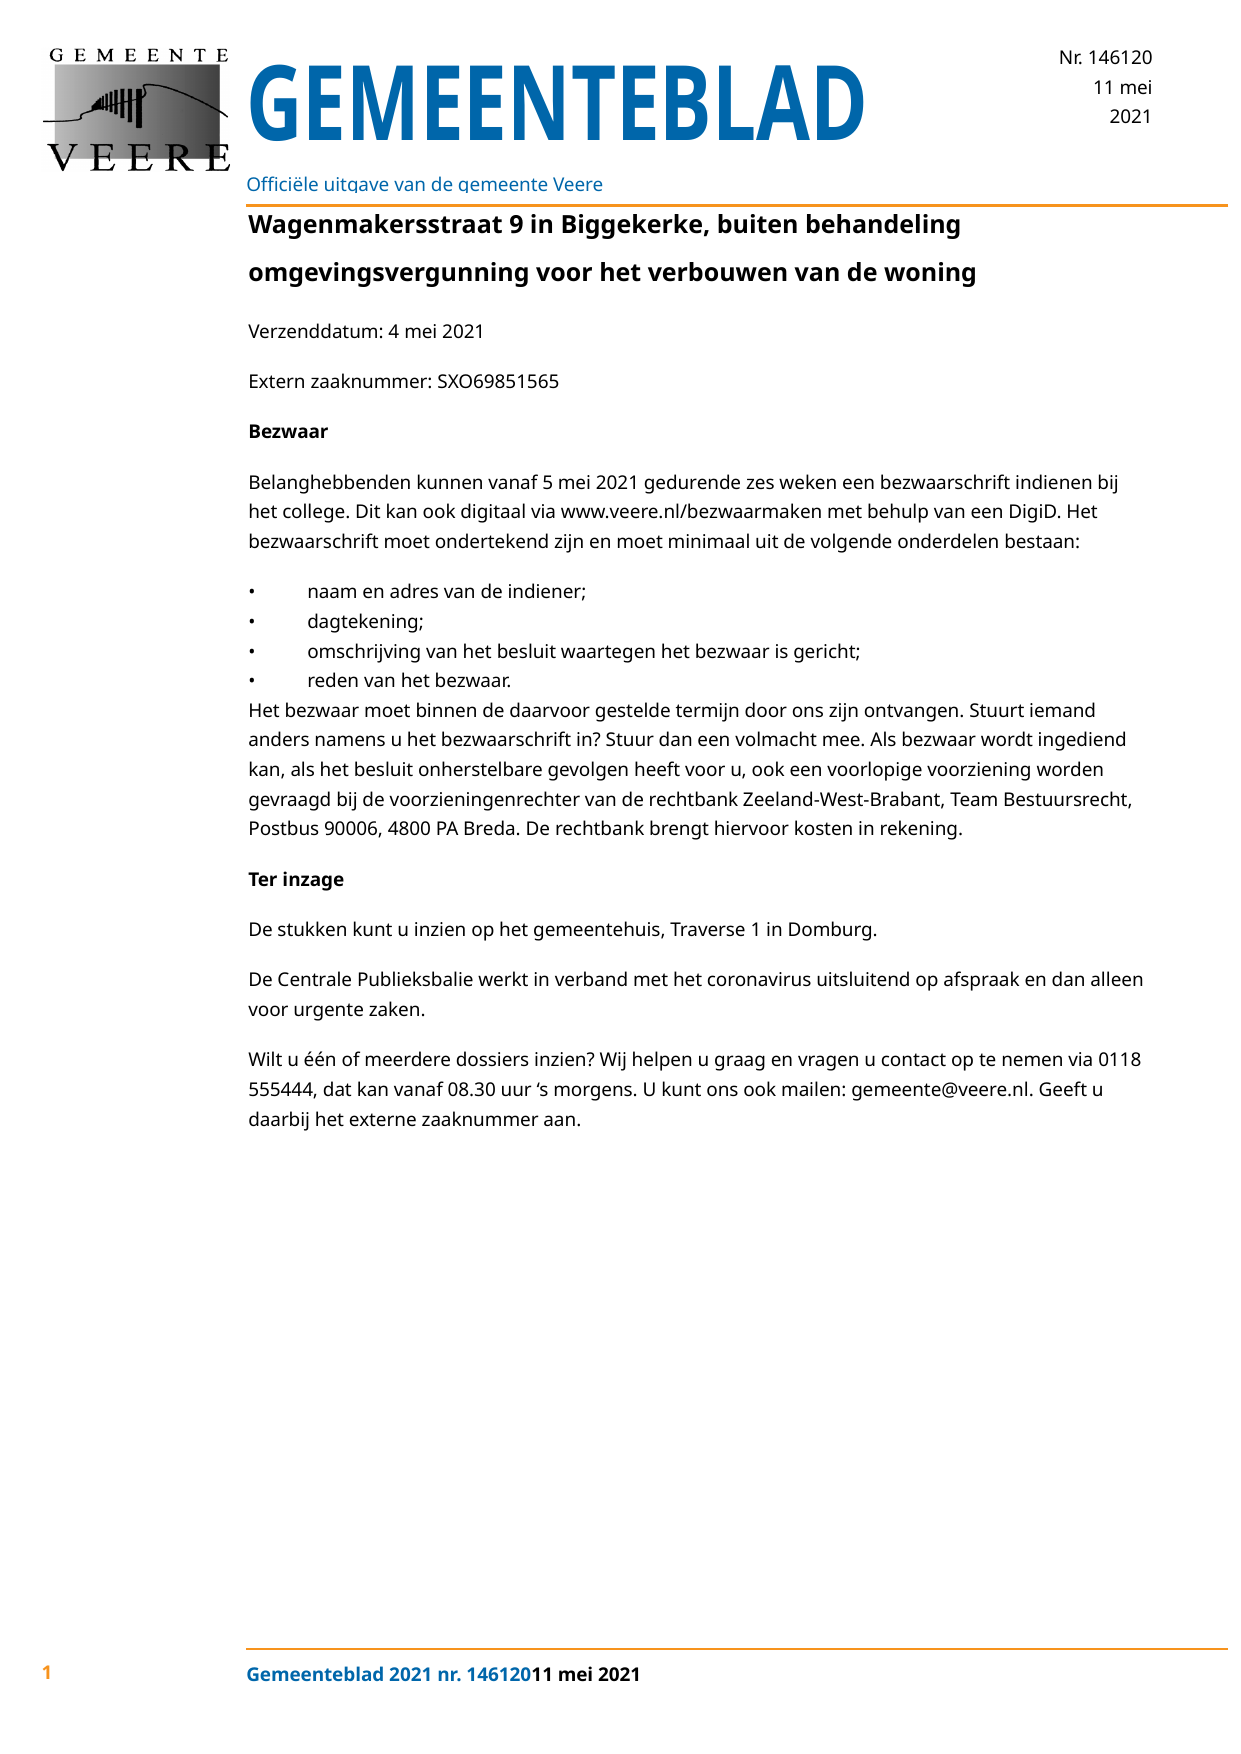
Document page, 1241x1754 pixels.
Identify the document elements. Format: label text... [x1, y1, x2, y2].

text De stukken kunt u inzien op het gemeentehuis, Traverse 1 in Domburg. [248, 916, 1152, 942]
list naam en adres van de indiener; [248, 579, 1152, 604]
picture [41, 47, 231, 172]
text Verzenddatum: 4 mei 2021 [248, 318, 1152, 344]
text Ter inzage [248, 866, 1152, 892]
text Wagenmakersstraat 9 in Biggekerke, buiten behandeling omgevingsvergunning voor het verbouwen van de woning [248, 207, 1152, 288]
text Het bezwaar moet binnen de daarvoor gestelde termijn door ons zijn ontvangen. Stuurt iemand anders namens u het bezwaarschrift in? Stuur dan een volmacht mee. Als bezwaar wordt ingediend kan, als het besluit onherstelbare gevolgen heeft voor u, ook een voorlopige voorziening worden gevraagd bij de voorzieningenrechter van de rechtbank Zeeland-West-Brabant, Team Bestuursrecht, Postbus 90006, 4800 PA Breda. De rechtbank brengt hiervoor kosten in rekening. [248, 697, 1152, 841]
text Bezwaar [248, 419, 1152, 444]
list dagtekening; [248, 608, 1152, 634]
list reden van het bezwaar. [248, 667, 1152, 693]
text Extern zaaknummer: SXO69851565 [248, 368, 1152, 394]
text De Centrale Publieksbalie werkt in verband met het coronavirus uitsluitend op afspraak en dan alleen voor urgente zaken. [248, 967, 1152, 1022]
list omschrijving van het besluit waartegen het bezwaar is gericht; [248, 638, 1152, 664]
text Belanghebbenden kunnen vanaf 5 mei 2021 gedurende zes weken een bezwaarschrift indienen bij het college. Dit kan ook digitaal via www.veere.nl/bezwaarmaken met behulp van een DigiD. Het bezwaarschrift moet ondertekend zijn en moet minimaal uit de volgende onderdelen bestaan: [248, 469, 1152, 554]
text Wilt u één of meerdere dossiers inzien? Wij helpen u graag en vragen u contact op te nemen via 0118 555444, dat kan vanaf 08.30 uur ‘s morgens. U kunt ons ook mailen: gemeente@veere.nl. Geeft u daarbij het externe zaaknummer aan. [248, 1047, 1152, 1132]
